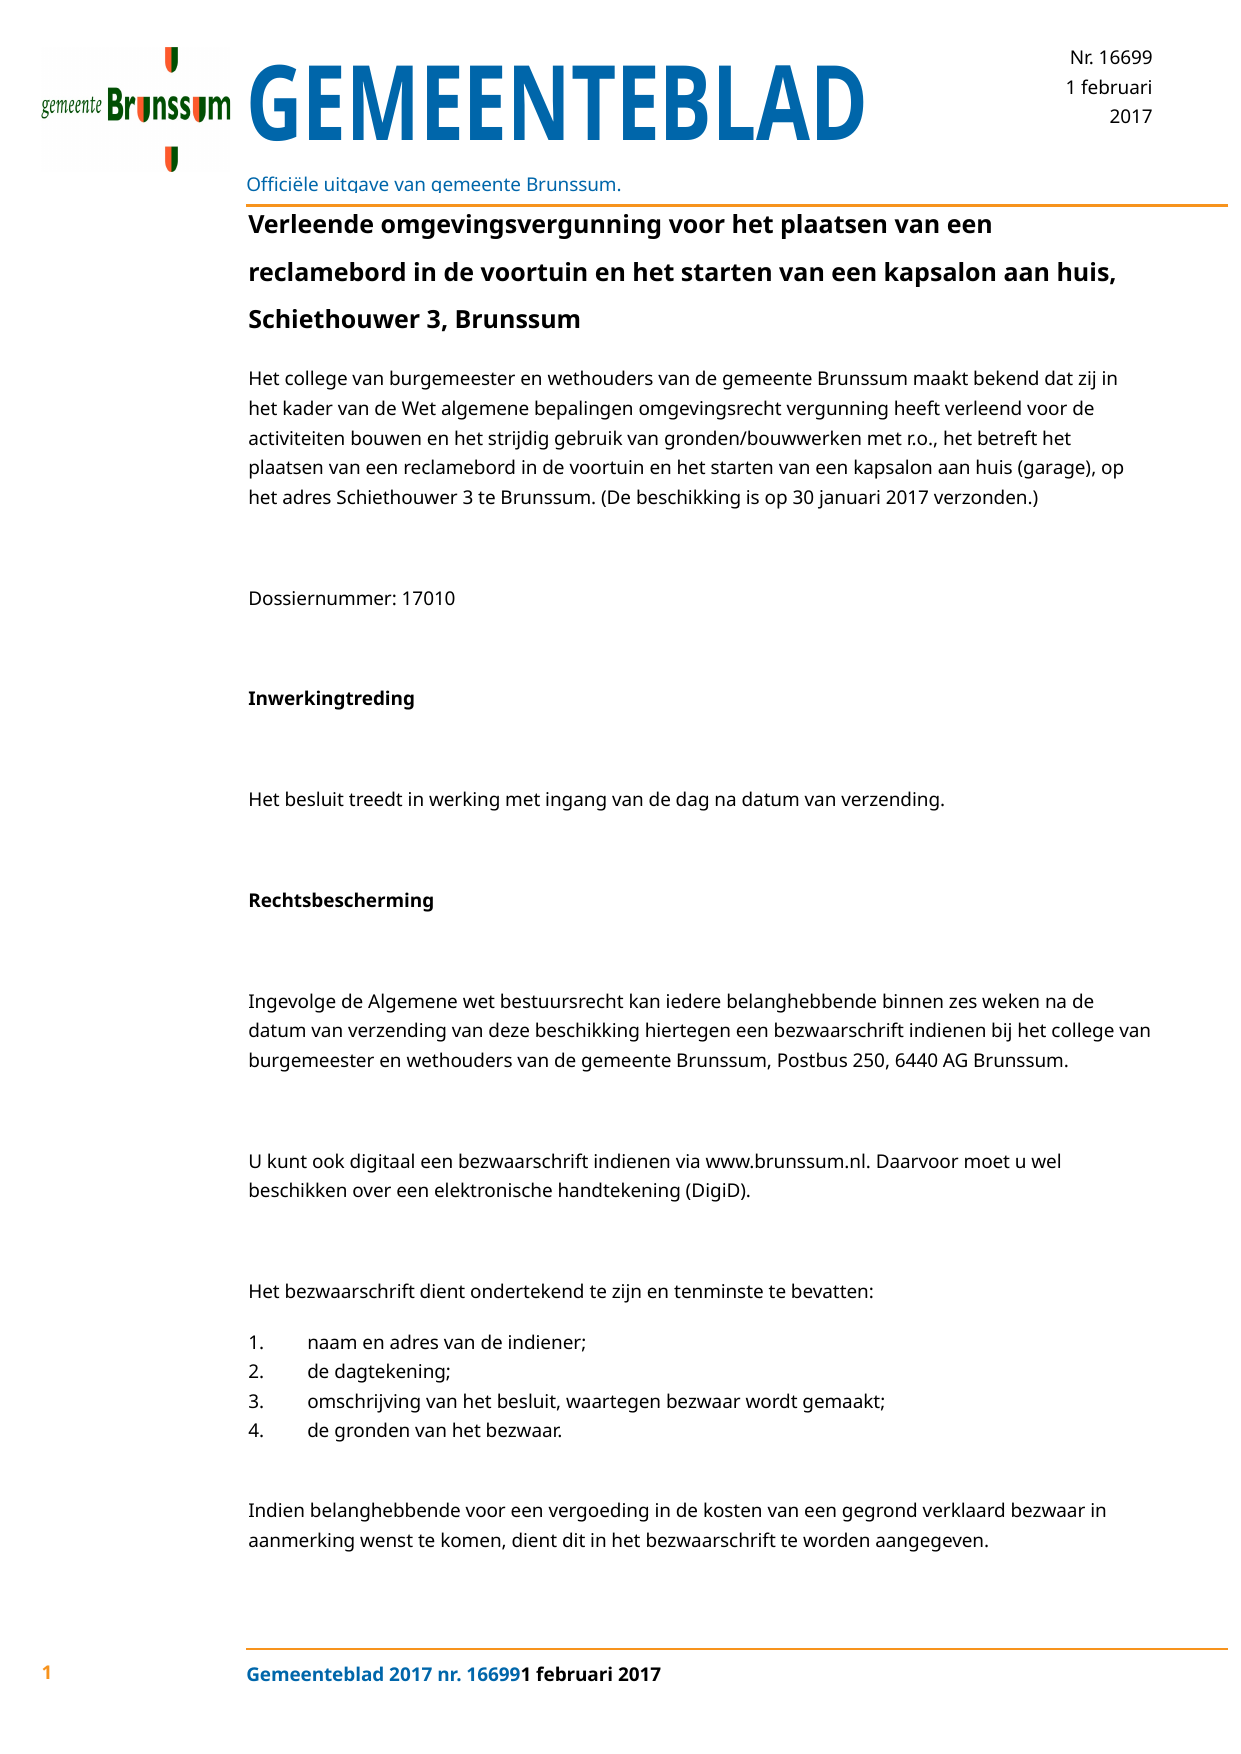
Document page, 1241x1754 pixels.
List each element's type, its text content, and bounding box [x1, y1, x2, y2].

list de dagtekening; [248, 1358, 1152, 1384]
text Indien belanghebbende voor een vergoeding in de kosten van een gegrond verklaard bezwaar in aanmerking wenst te komen, dient dit in het bezwaarschrift te worden aangegeven. [248, 1498, 1152, 1553]
text Rechtsbescherming [248, 887, 1152, 913]
text Verleende omgevingsvergunning voor het plaatsen van een reclamebord in de voortuin en het starten van een kapsalon aan huis, Schiethouwer 3, Brunssum [248, 207, 1152, 336]
text Inwerkingtreding [248, 686, 1152, 711]
text Het college van burgemeester en wethouders van de gemeente Brunssum maakt bekend dat zij in het kader van de Wet algemene bepalingen omgevingsrecht vergunning heeft verleend voor de activiteiten bouwen en het strijdig gebruik van gronden/bouwwerken met r.o., het betreft het plaatsen van een reclamebord in de voortuin en het starten van een kapsalon aan huis (garage), op het adres Schiethouwer 3 te Brunssum. (De beschikking is op 30 januari 2017 verzonden.) [248, 366, 1152, 509]
text Ingevolge de Algemene wet bestuursrecht kan iedere belanghebbende binnen zes weken na de datum van verzending van deze beschikking hiertegen een bezwaarschrift indienen bij het college van burgemeester en wethouders van de gemeente Brunssum, Postbus 250, 6440 AG Brunssum. [248, 988, 1152, 1073]
list omschrijving van het besluit, waartegen bezwaar wordt gemaakt; [248, 1388, 1152, 1414]
text Het besluit treedt in werking met ingang van de dag na datum van verzending. [248, 786, 1152, 812]
list de gronden van het bezwaar. [248, 1418, 1152, 1443]
text Dossiernummer: 17010 [248, 585, 1152, 610]
list naam en adres van de indiener; [248, 1329, 1152, 1354]
picture [41, 47, 231, 172]
text Het bezwaarschrift dient ondertekend te zijn en tenminste te bevatten: [248, 1278, 1152, 1304]
text U kunt ook digitaal een bezwaarschrift indienen via www.brunssum.nl. Daarvoor moet u wel beschikken over een elektronische handtekening (DigiD). [248, 1148, 1152, 1203]
